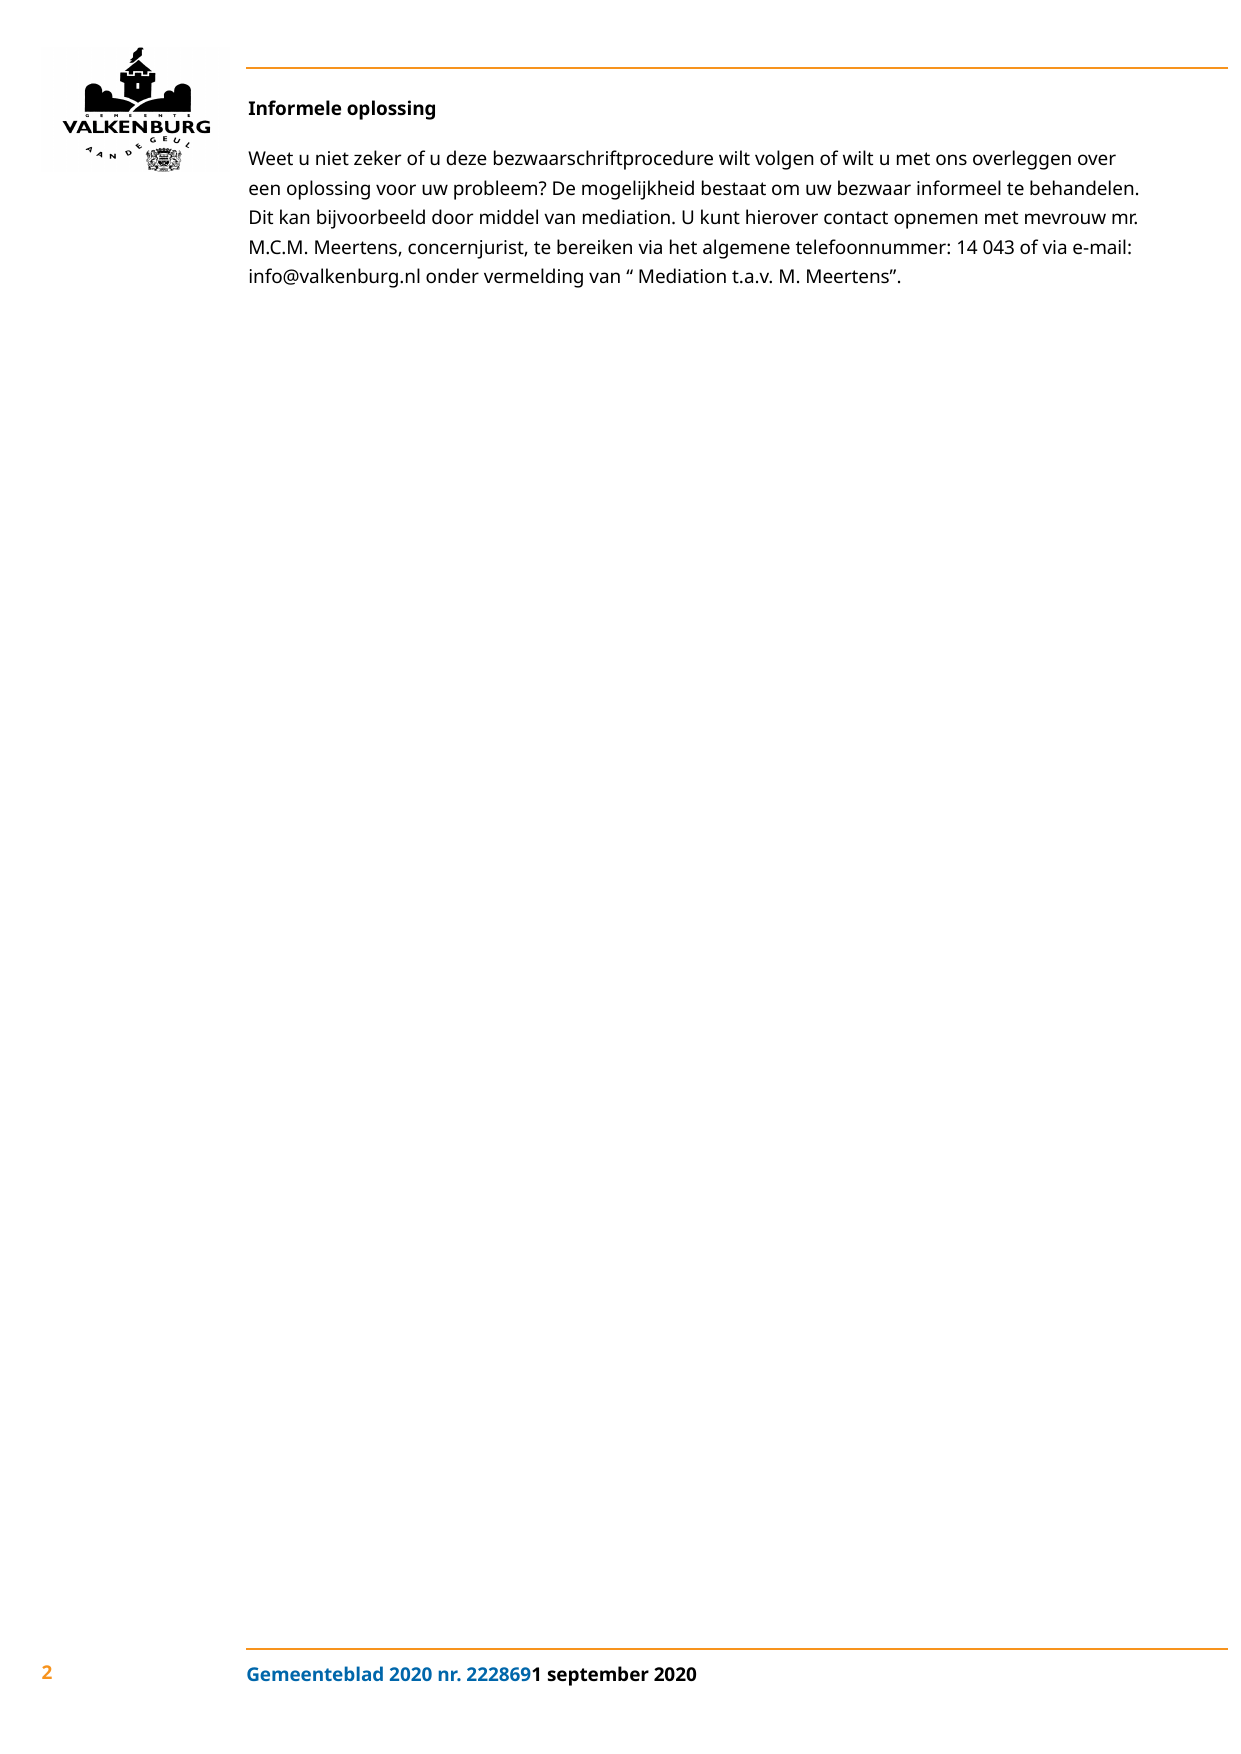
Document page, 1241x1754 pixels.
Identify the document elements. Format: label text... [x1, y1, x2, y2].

text Weet u niet zeker of u deze bezwaarschriftprocedure wilt volgen of wilt u met ons overleggen over een oplossing voor uw probleem? De mogelijkheid bestaat om uw bezwaar informeel te behandelen. Dit kan bijvoorbeeld door middel van mediation. U kunt hierover contact opnemen met mevrouw mr. M.C.M. Meertens, concernjurist, te bereiken via het algemene telefoonnummer: 14 043 of via e-mail: info@valkenburg.nl onder vermelding van “ Mediation t.a.v. M. Meertens”. [248, 145, 1152, 289]
text Informele oplossing [248, 95, 1152, 121]
picture [41, 47, 231, 172]
